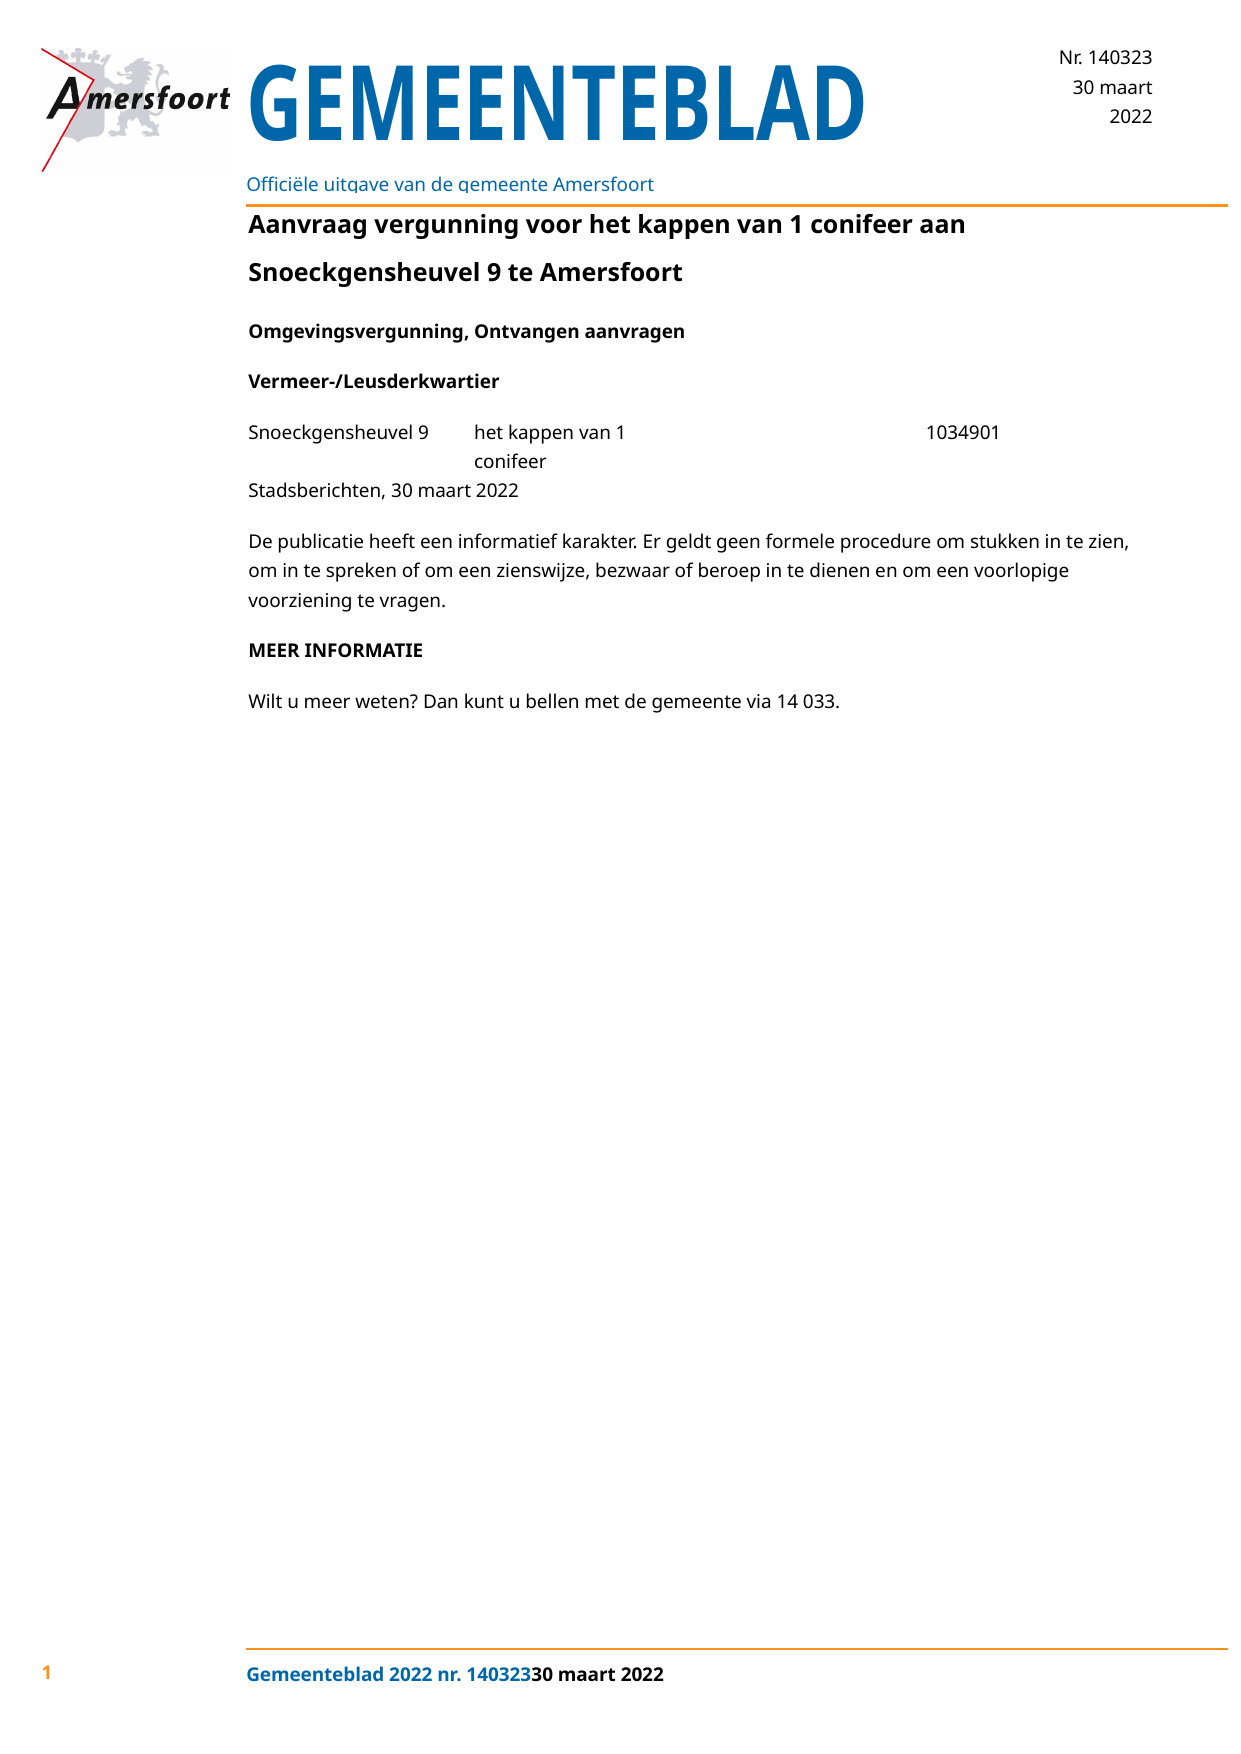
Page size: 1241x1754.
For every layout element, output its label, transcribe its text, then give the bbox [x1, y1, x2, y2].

text Vermeer-/Leusderkwartier [248, 368, 1152, 394]
table_header 1034901 [926, 419, 1152, 474]
text De publicatie heeft een informatief karakter. Er geldt geen formele procedure om stukken in te zien, om in te spreken of om een zienswijze, bezwaar of beroep in te dienen en om een voorlopige voorziening te vragen. [248, 528, 1152, 613]
picture [41, 47, 231, 172]
text Aanvraag vergunning voor het kappen van 1 conifeer aan Snoeckgensheuvel 9 te Amersfoort [248, 207, 1152, 288]
text MEER INFORMATIE [248, 637, 1152, 663]
text Wilt u meer weten? Dan kunt u bellen met de gemeente via 14 033. [248, 688, 1152, 713]
text Stadsberichten, 30 maart 2022 [248, 477, 1152, 503]
text Omgevingsvergunning, Ontvangen aanvragen [248, 318, 1152, 344]
table_header Snoeckgensheuvel 9 [248, 419, 474, 474]
table_header het kappen van 1 conifeer [474, 419, 700, 474]
table_header [700, 419, 926, 474]
